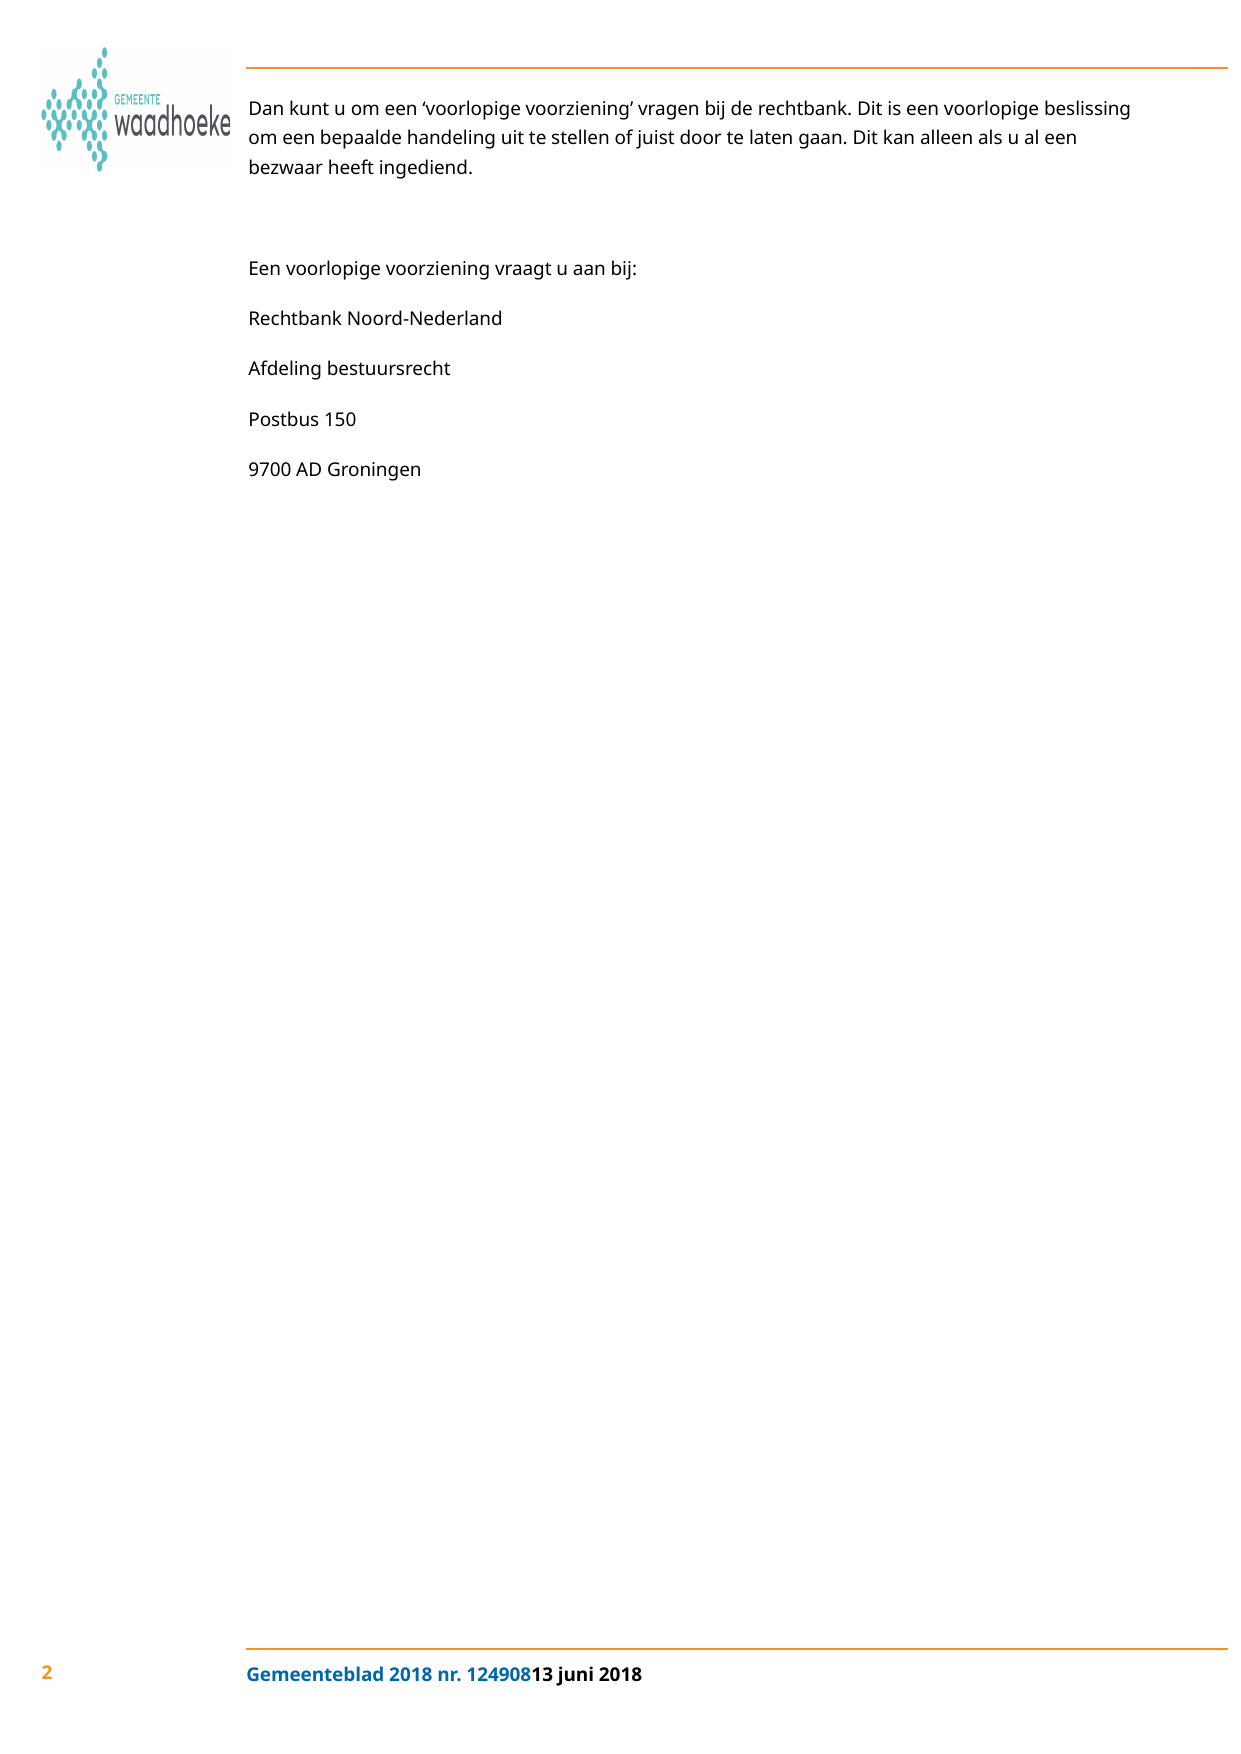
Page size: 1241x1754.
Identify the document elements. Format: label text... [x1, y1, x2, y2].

text Rechtbank Noord-Nederland [248, 305, 1152, 331]
text Postbus 150 [248, 406, 1152, 432]
text 9700 AD Groningen [248, 456, 1152, 482]
picture [41, 47, 231, 172]
text Afdeling bestuursrecht [248, 356, 1152, 381]
text Dan kunt u om een ‘voorlopige voorziening’ vragen bij de rechtbank. Dit is een voorlopige beslissing om een bepaalde handeling uit te stellen of juist door te laten gaan. Dit kan alleen als u al een bezwaar heeft ingediend. [248, 95, 1152, 180]
text Een voorlopige voorziening vraagt u aan bij: [248, 255, 1152, 281]
